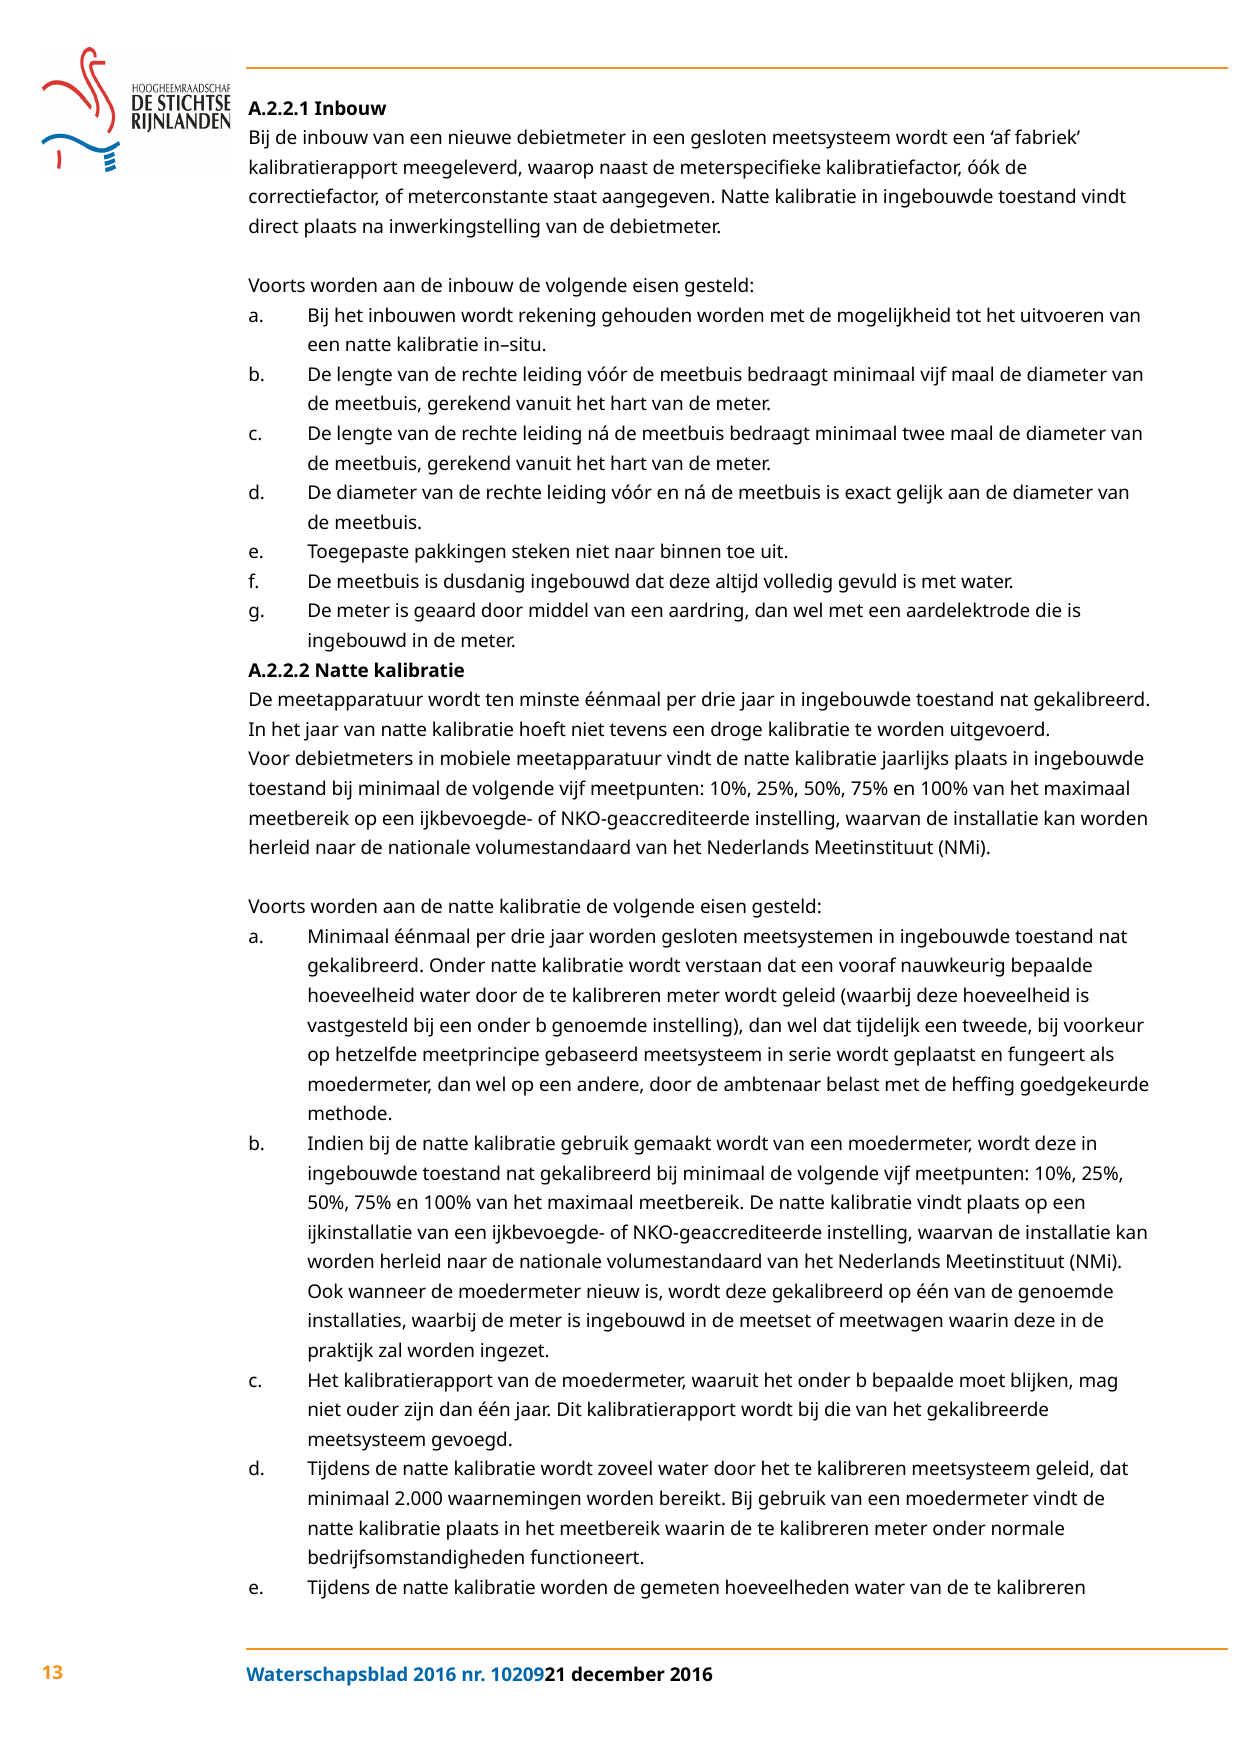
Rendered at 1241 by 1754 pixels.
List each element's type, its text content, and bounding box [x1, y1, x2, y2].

text De meetapparatuur wordt ten minste éénmaal per drie jaar in ingebouwde toestand nat gekalibreerd. In het jaar van natte kalibratie hoeft niet tevens een droge kalibratie te worden uitgevoerd. [248, 686, 1152, 742]
list Bij het inbouwen wordt rekening gehouden worden met de mogelijkheid tot het uitvoeren van een natte kalibratie in–situ. [248, 302, 1152, 357]
list De meter is geaard door middel van een aardring, dan wel met een aardelektrode die is ingebouwd in de meter. [248, 598, 1152, 653]
text Bij de inbouw van een nieuwe debietmeter in een gesloten meetsysteem wordt een ‘af fabriek’ kalibratierapport meegeleverd, waarop naast de meterspecifieke kalibratiefactor, óók de correctiefactor, of meterconstante staat aangegeven. Natte kalibratie in ingebouwde toestand vindt direct plaats na inwerkingstelling van de debietmeter. [248, 124, 1152, 239]
list Toegepaste pakkingen steken niet naar binnen toe uit. [248, 538, 1152, 564]
text A.2.2.1 Inbouw [248, 95, 1152, 121]
text Voor debietmeters in mobiele meetapparatuur vindt de natte kalibratie jaarlijks plaats in ingebouwde toestand bij minimaal de volgende vijf meetpunten: 10%, 25%, 50%, 75% en 100% van het maximaal meetbereik op een ijkbevoegde- of NKO-geaccrediteerde instelling, waarvan de installatie kan worden herleid naar de nationale volumestandaard van het Nederlands Meetinstituut (NMi). [248, 746, 1152, 860]
text A.2.2.2 Natte kalibratie [248, 657, 1152, 683]
picture [41, 47, 231, 172]
text Voorts worden aan de natte kalibratie de volgende eisen gesteld: [248, 893, 1152, 919]
list De diameter van de rechte leiding vóór en ná de meetbuis is exact gelijk aan de diameter van de meetbuis. [248, 479, 1152, 535]
list Tijdens de natte kalibratie wordt zoveel water door het te kalibreren meetsysteem geleid, dat minimaal 2.000 waarnemingen worden bereikt. Bij gebruik van een moedermeter vindt de natte kalibratie plaats in het meetbereik waarin de te kalibreren meter onder normale bedrijfsomstandigheden functioneert. [248, 1456, 1152, 1570]
list Indien bij de natte kalibratie gebruik gemaakt wordt van een moedermeter, wordt deze in ingebouwde toestand nat gekalibreerd bij minimaal de volgende vijf meetpunten: 10%, 25%, 50%, 75% en 100% van het maximaal meetbereik. De natte kalibratie vindt plaats op een ijkinstallatie van een ijkbevoegde- of NKO-geaccrediteerde instelling, waarvan de installatie kan worden herleid naar de nationale volumestandaard van het Nederlands Meetinstituut (NMi). Ook wanneer de moedermeter nieuw is, wordt deze gekalibreerd op één van de genoemde installaties, waarbij de meter is ingebouwd in de meetset of meetwagen waarin deze in de praktijk zal worden ingezet. [248, 1130, 1152, 1363]
list De lengte van de rechte leiding vóór de meetbuis bedraagt minimaal vijf maal de diameter van de meetbuis, gerekend vanuit het hart van de meter. [248, 361, 1152, 416]
list De lengte van de rechte leiding ná de meetbuis bedraagt minimaal twee maal de diameter van de meetbuis, gerekend vanuit het hart van de meter. [248, 420, 1152, 476]
list De meetbuis is dusdanig ingebouwd dat deze altijd volledig gevuld is met water. [248, 568, 1152, 594]
list Minimaal éénmaal per drie jaar worden gesloten meetsystemen in ingebouwde toestand nat gekalibreerd. Onder natte kalibratie wordt verstaan dat een vooraf nauwkeurig bepaalde hoeveelheid water door de te kalibreren meter wordt geleid (waarbij deze hoeveelheid is vastgesteld bij een onder b genoemde instelling), dan wel dat tijdelijk een tweede, bij voorkeur op hetzelfde meetprincipe gebaseerd meetsysteem in serie wordt geplaatst en fungeert als moedermeter, dan wel op een andere, door de ambtenaar belast met de heffing goedgekeurde methode. [248, 923, 1152, 1126]
text Voorts worden aan de inbouw de volgende eisen gesteld: [248, 272, 1152, 298]
list Tijdens de natte kalibratie worden de gemeten hoeveelheden water van de te kalibreren [248, 1574, 1152, 1600]
list Het kalibratierapport van de moedermeter, waaruit het onder b bepaalde moet blijken, mag niet ouder zijn dan één jaar. Dit kalibratierapport wordt bij die van het gekalibreerde meetsysteem gevoegd. [248, 1367, 1152, 1452]
